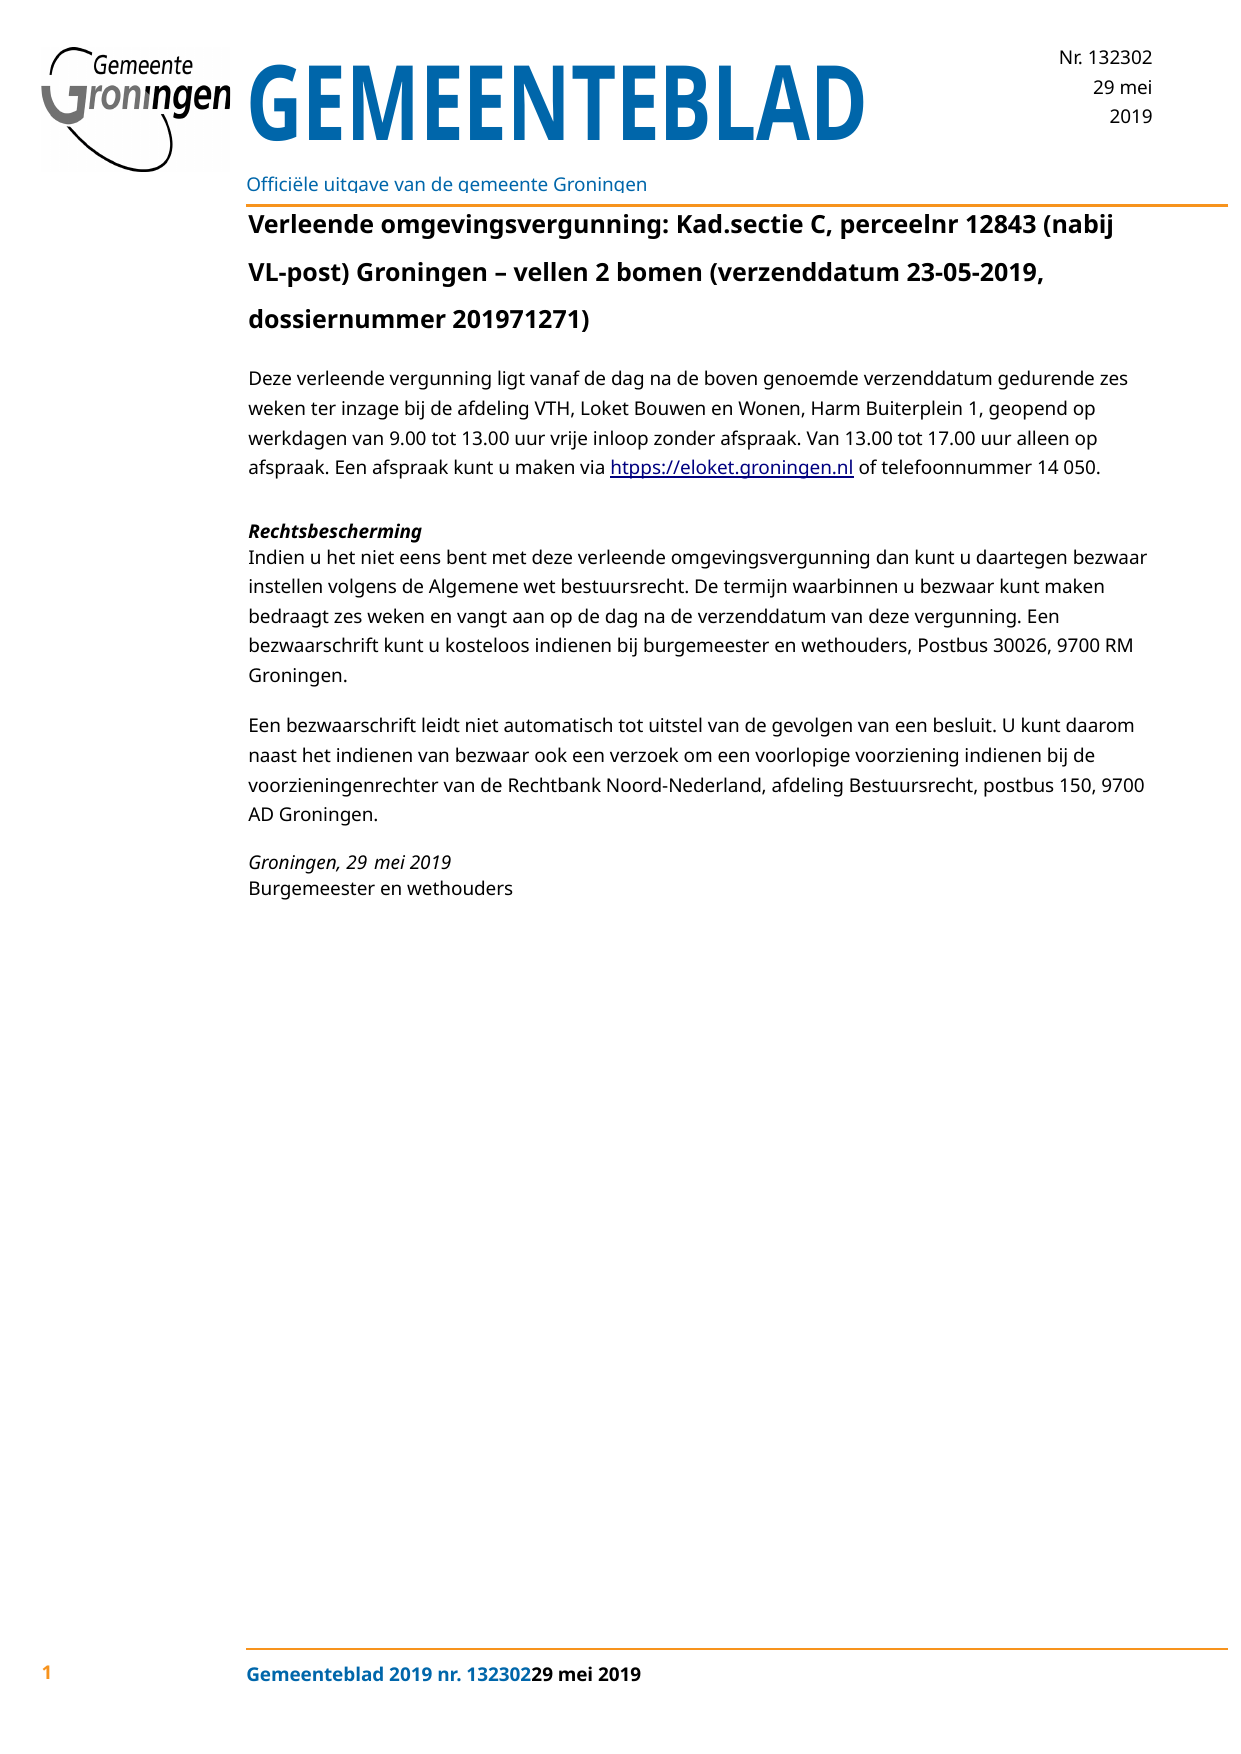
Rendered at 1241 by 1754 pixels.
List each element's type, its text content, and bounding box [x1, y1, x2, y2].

text Verleende omgevingsvergunning: Kad.sectie C, perceelnr 12843 (nabij VL-post) Groningen – vellen 2 bomen (verzenddatum 23-05-2019, dossiernummer 201971271) [248, 207, 1152, 336]
text Rechtsbescherming [248, 518, 1152, 544]
text Burgemeester en wethouders [248, 875, 1152, 901]
text Groningen, 29 mei 2019 [248, 849, 1152, 875]
text Een bezwaarschrift leidt niet automatisch tot uitstel van de gevolgen van een besluit. U kunt daarom naast het indienen van bezwaar ook een verzoek om een voorlopige voorziening indienen bij de voorzieningenrechter van de Rechtbank Noord-Nederland, afdeling Bestuursrecht, postbus 150, 9700 AD Groningen. [248, 713, 1152, 827]
text Deze verleende vergunning ligt vanaf de dag na de boven genoemde verzenddatum gedurende zes weken ter inzage bij de afdeling VTH, Loket Bouwen en Wonen, Harm Buiterplein 1, geopend op werkdagen van 9.00 tot 13.00 uur vrije inloop zonder afspraak. Van 13.00 tot 17.00 uur alleen op afspraak. Een afspraak kunt u maken via htpps://eloket.groningen.nl of telefoonnummer 14 050. [248, 366, 1152, 480]
text Indien u het niet eens bent met deze verleende omgevingsvergunning dan kunt u daartegen bezwaar instellen volgens de Algemene wet bestuursrecht. De termijn waarbinnen u bezwaar kunt maken bedraagt zes weken en vangt aan op de dag na de verzenddatum van deze vergunning. Een bezwaarschrift kunt u kosteloos indienen bij burgemeester en wethouders, Postbus 30026, 9700 RM Groningen. [248, 544, 1152, 688]
picture [41, 47, 231, 172]
